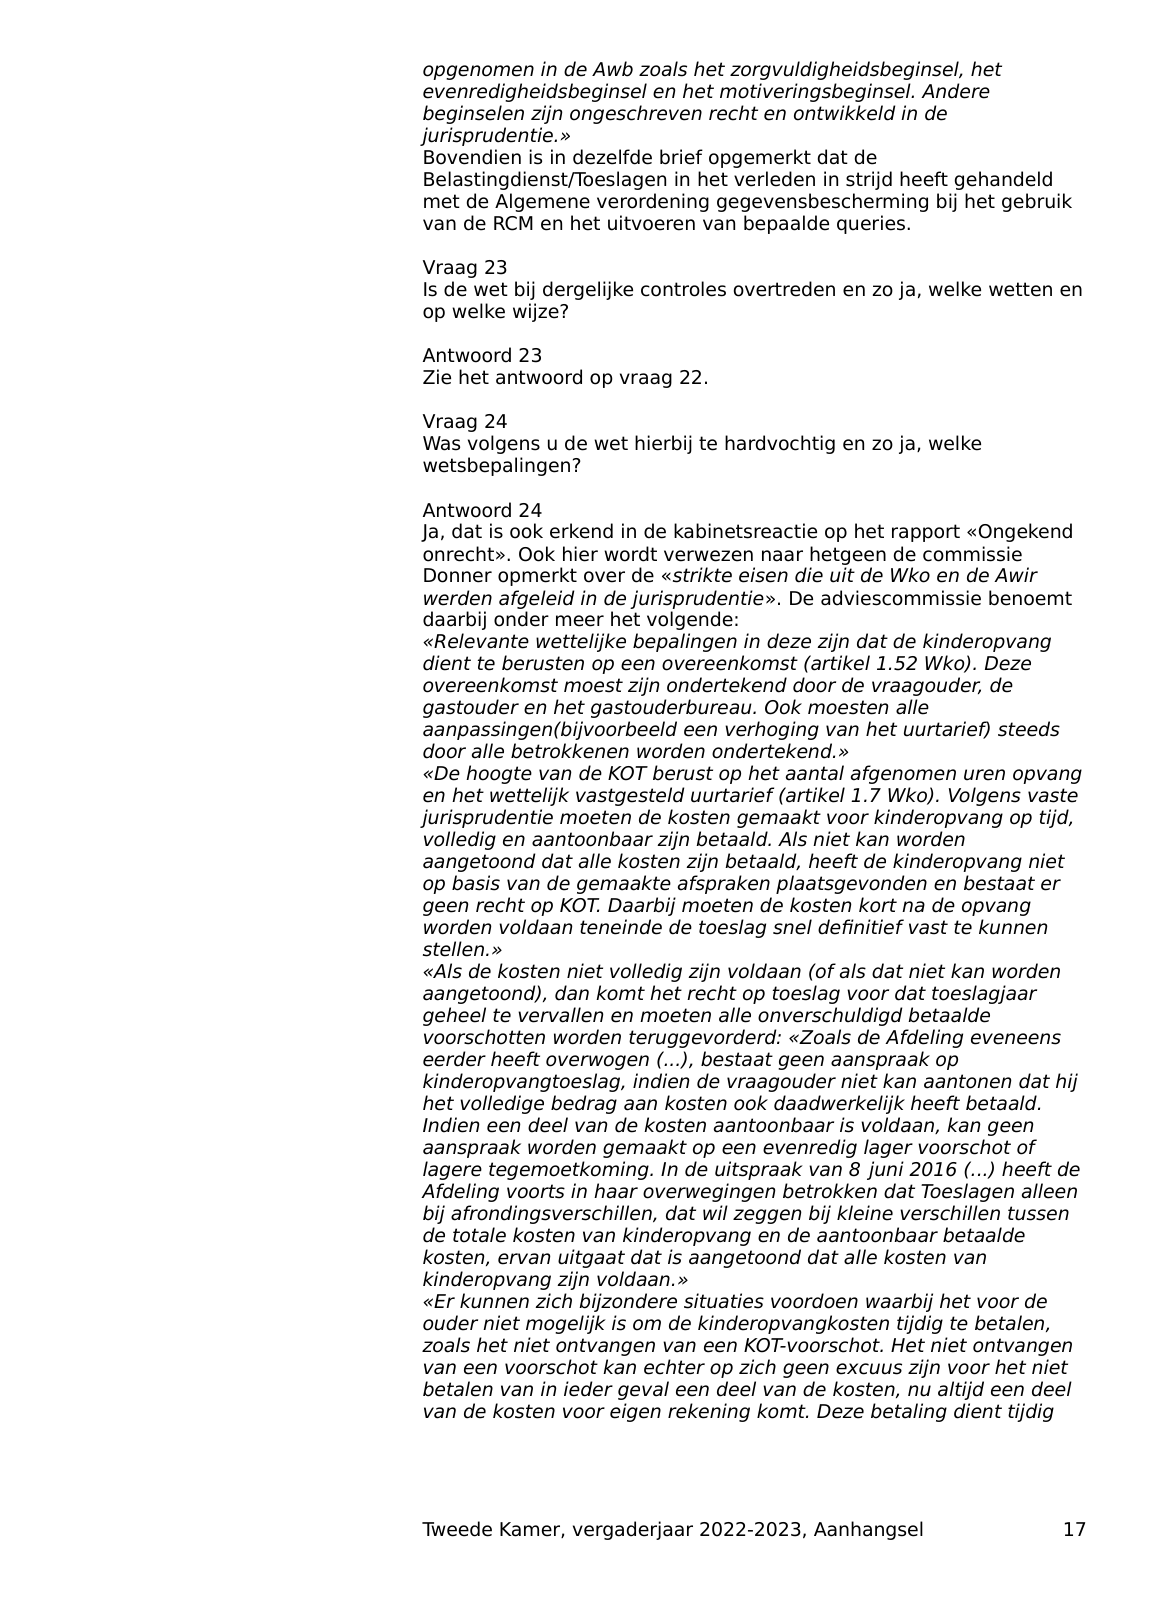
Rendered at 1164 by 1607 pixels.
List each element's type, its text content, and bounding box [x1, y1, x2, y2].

text Bovendien is in dezelfde brief opgemerkt dat de Belastingdienst/Toeslagen in het verleden in strijd heeft gehandeld met de Algemene verordening gegevensbescherming bij het gebruik van de RCM en het uitvoeren van bepaalde queries. [422, 147, 1087, 235]
text Vraag 24 [422, 411, 1087, 433]
text Ja, dat is ook erkend in de kabinetsreactie op het rapport «Ongekend onrecht». Ook hier wordt verwezen naar hetgeen de commissie Donner opmerkt over de «strikte eisen die uit de Wko en de Awir werden afgeleid in de jurisprudentie». De adviescommissie benoemt daarbij onder meer het volgende: [422, 521, 1087, 631]
text Antwoord 23 [422, 345, 1087, 367]
text opgenomen in de Awb zoals het zorgvuldigheidsbeginsel, het evenredigheidsbeginsel en het motiveringsbeginsel. Andere beginselen zijn ongeschreven recht en ontwikkeld in de jurisprudentie.» [422, 59, 1087, 147]
text «Als de kosten niet volledig zijn voldaan (of als dat niet kan worden aangetoond), dan komt het recht op toeslag voor dat toeslagjaar geheel te vervallen en moeten alle onverschuldigd betaalde voorschotten worden teruggevorderd: «Zoals de Afdeling eveneens eerder heeft overwogen (...), bestaat geen aanspraak op kinderopvangtoeslag, indien de vraagouder niet kan aantonen dat hij het volledige bedrag aan kosten ook daadwerkelijk heeft betaald. Indien een deel van de kosten aantoonbaar is voldaan, kan geen aanspraak worden gemaakt op een evenredig lager voorschot of lagere tegemoetkoming. In de uitspraak van 8 juni 2016 (...) heeft de Afdeling voorts in haar overwegingen betrokken dat Toeslagen alleen bij afrondingsverschillen, dat wil zeggen bij kleine verschillen tussen de totale kosten van kinderopvang en de aantoonbaar betaalde kosten, ervan uitgaat dat is aangetoond dat alle kosten van kinderopvang zijn voldaan.» [422, 961, 1087, 1291]
text «Relevante wettelijke bepalingen in deze zijn dat de kinderopvang dient te berusten op een overeenkomst (artikel 1.52 Wko). Deze overeenkomst moest zijn ondertekend door de vraagouder, de gastouder en het gastouderbureau. Ook moesten alle aanpassingen(bijvoorbeeld een verhoging van het uurtarief) steeds door alle betrokkenen worden ondertekend.» [422, 631, 1087, 763]
text «De hoogte van de KOT berust op het aantal afgenomen uren opvang en het wettelijk vastgesteld uurtarief (artikel 1.7 Wko). Volgens vaste jurisprudentie moeten de kosten gemaakt voor kinderopvang op tijd, volledig en aantoonbaar zijn betaald. Als niet kan worden aangetoond dat alle kosten zijn betaald, heeft de kinderopvang niet op basis van de gemaakte afspraken plaatsgevonden en bestaat er geen recht op KOT. Daarbij moeten de kosten kort na de opvang worden voldaan teneinde de toeslag snel definitief vast te kunnen stellen.» [422, 763, 1087, 961]
text Is de wet bij dergelijke controles overtreden en zo ja, welke wetten en op welke wijze? [422, 279, 1087, 323]
text Zie het antwoord op vraag 22. [422, 367, 1087, 389]
text Was volgens u de wet hierbij te hardvochtig en zo ja, welke wetsbepalingen? [422, 433, 1087, 477]
text Antwoord 24 [422, 499, 1087, 521]
text «Er kunnen zich bijzondere situaties voordoen waarbij het voor de ouder niet mogelijk is om de kinderopvangkosten tijdig te betalen, zoals het niet ontvangen van een KOT-voorschot. Het niet ontvangen van een voorschot kan echter op zich geen excuus zijn voor het niet betalen van in ieder geval een deel van de kosten, nu altijd een deel van de kosten voor eigen rekening komt. Deze betaling dient tijdig [422, 1291, 1087, 1423]
text Vraag 23 [422, 257, 1087, 279]
